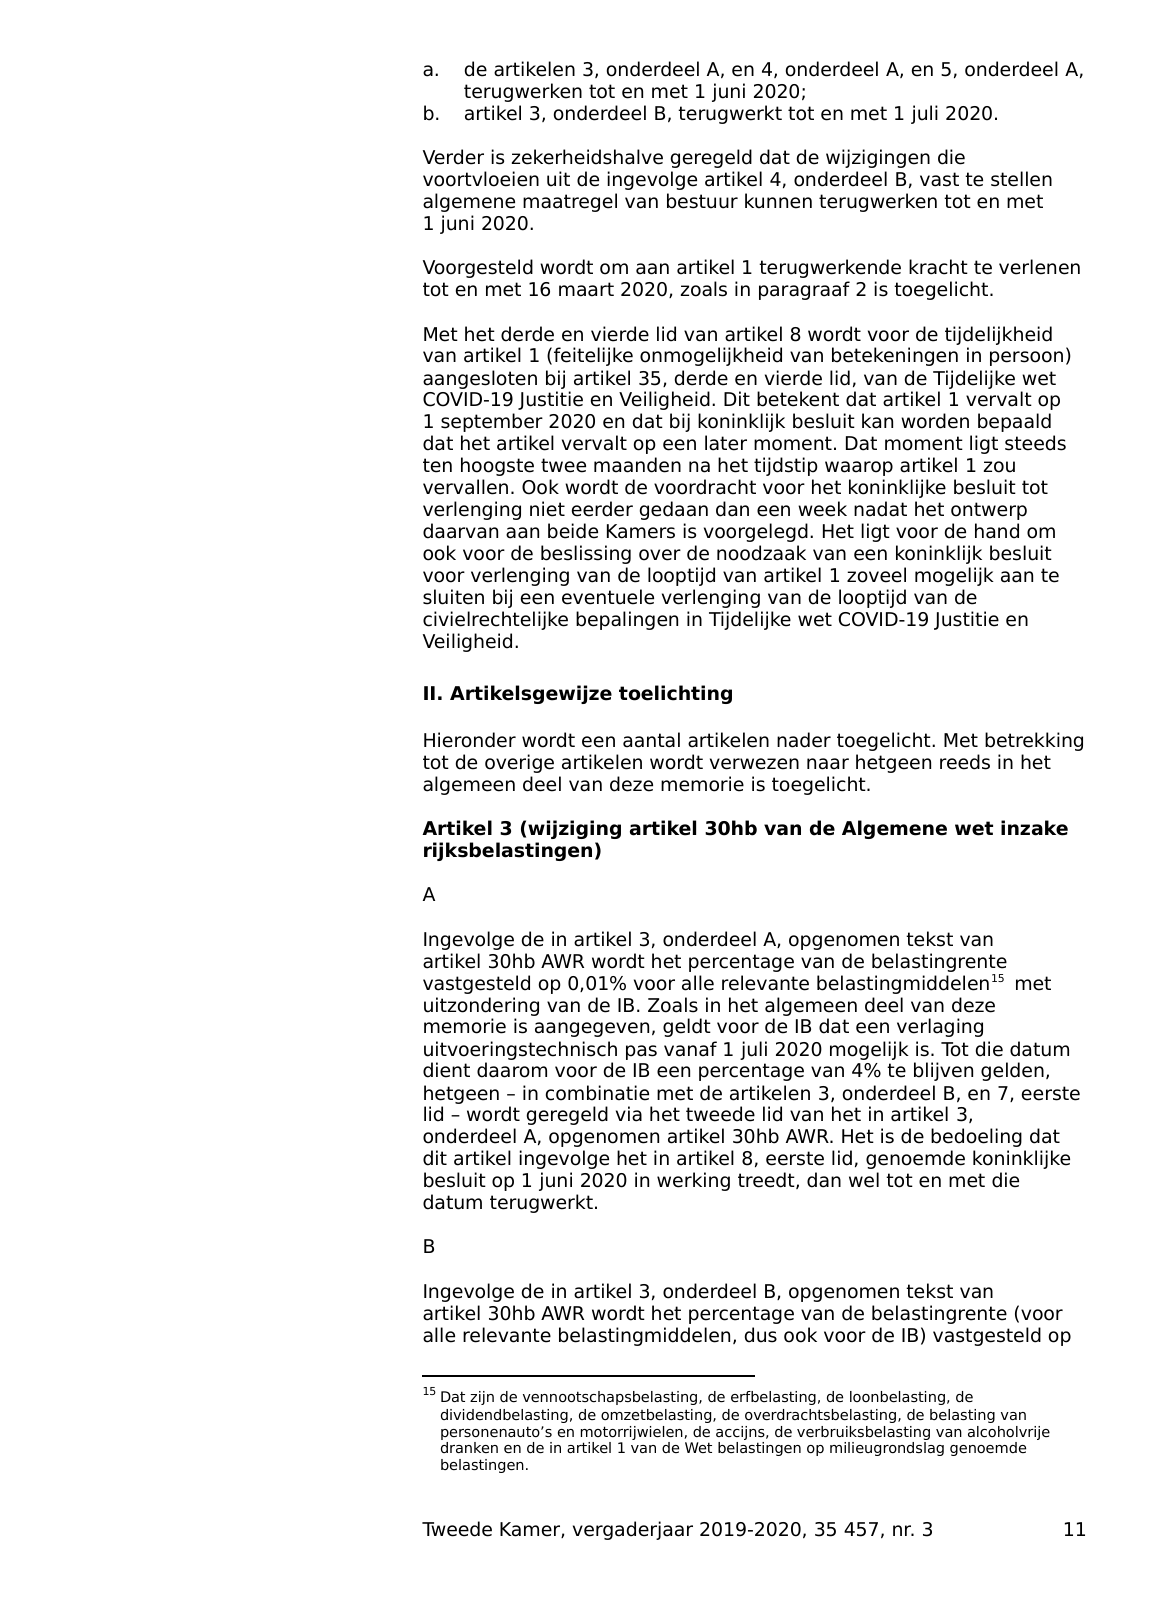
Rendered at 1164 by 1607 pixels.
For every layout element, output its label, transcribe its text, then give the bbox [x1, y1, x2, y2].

text Ingevolge de in artikel 3, onderdeel A, opgenomen tekst van artikel 30hb AWR wordt het percentage van de belastingrente vastgesteld op 0,01% voor alle relevante belastingmiddelen met uitzondering van de IB. Zoals in het algemeen deel van deze memorie is aangegeven, geldt voor de IB dat een verlaging uitvoeringstechnisch pas vanaf 1 juli 2020 mogelijk is. Tot die datum dient daarom voor de IB een percentage van 4% te blijven gelden, hetgeen – in combinatie met de artikelen 3, onderdeel B, en 7, eerste lid – wordt geregeld via het tweede lid van het in artikel 3, onderdeel A, opgenomen artikel 30hb AWR. Het is de bedoeling dat dit artikel ingevolge het in artikel 8, eerste lid, genoemde koninklijke besluit op 1 juni 2020 in werking treedt, dan wel tot en met die datum terugwerkt. [422, 928, 1087, 1214]
text a. de artikelen 3, onderdeel A, en 4, onderdeel A, en 5, onderdeel A, terugwerken tot en met 1 juni 2020; [422, 59, 1087, 103]
text Met het derde en vierde lid van artikel 8 wordt voor de tijdelijkheid van artikel 1 (feitelijke onmogelijkheid van betekeningen in persoon) aangesloten bij artikel 35, derde en vierde lid, van de Tijdelijke wet COVID-19 Justitie en Veiligheid. Dit betekent dat artikel 1 vervalt op 1 september 2020 en dat bij koninklijk besluit kan worden bepaald dat het artikel vervalt op een later moment. Dat moment ligt steeds ten hoogste twee maanden na het tijdstip waarop artikel 1 zou vervallen. Ook wordt de voordracht voor het koninklijke besluit tot verlenging niet eerder gedaan dan een week nadat het ontwerp daarvan aan beide Kamers is voorgelegd. Het ligt voor de hand om ook voor de beslissing over de noodzaak van een koninklijk besluit voor verlenging van de looptijd van artikel 1 zoveel mogelijk aan te sluiten bij een eventuele verlenging van de looptijd van de civielrechtelijke bepalingen in Tijdelijke wet COVID-19 Justitie en Veiligheid. [422, 323, 1087, 653]
subtitle II. Artikelsgewijze toelichting [422, 683, 1087, 705]
text Hieronder wordt een aantal artikelen nader toegelicht. Met betrekking tot de overige artikelen wordt verwezen naar hetgeen reeds in het algemeen deel van deze memorie is toegelicht. [422, 730, 1087, 796]
subtitle Artikel 3 (wijziging artikel 30hb van de Algemene wet inzake rijksbelastingen) [422, 818, 1087, 862]
subtitle B [422, 1236, 1087, 1258]
subtitle A [422, 884, 1087, 906]
text Voorgesteld wordt om aan artikel 1 terugwerkende kracht te verlenen tot en met 16 maart 2020, zoals in paragraaf 2 is toegelicht. [422, 257, 1087, 301]
text Dat zijn de vennootschapsbelasting, de erfbelasting, de loonbelasting, de dividendbelasting, de omzetbelasting, de overdrachtsbelasting, de belasting van personenauto’s en motorrijwielen, de accijns, de verbruiksbelasting van alcoholvrije dranken en de in artikel 1 van de Wet belastingen op milieugrondslag genoemde belastingen. [422, 1385, 1087, 1474]
text b. artikel 3, onderdeel B, terugwerkt tot en met 1 juli 2020. [422, 103, 1087, 125]
text Verder is zekerheidshalve geregeld dat de wijzigingen die voortvloeien uit de ingevolge artikel 4, onderdeel B, vast te stellen algemene maatregel van bestuur kunnen terugwerken tot en met 1 juni 2020. [422, 147, 1087, 235]
text Ingevolge de in artikel 3, onderdeel B, opgenomen tekst van artikel 30hb AWR wordt het percentage van de belastingrente (voor alle relevante belastingmiddelen, dus ook voor de IB) vastgesteld op [422, 1281, 1087, 1347]
